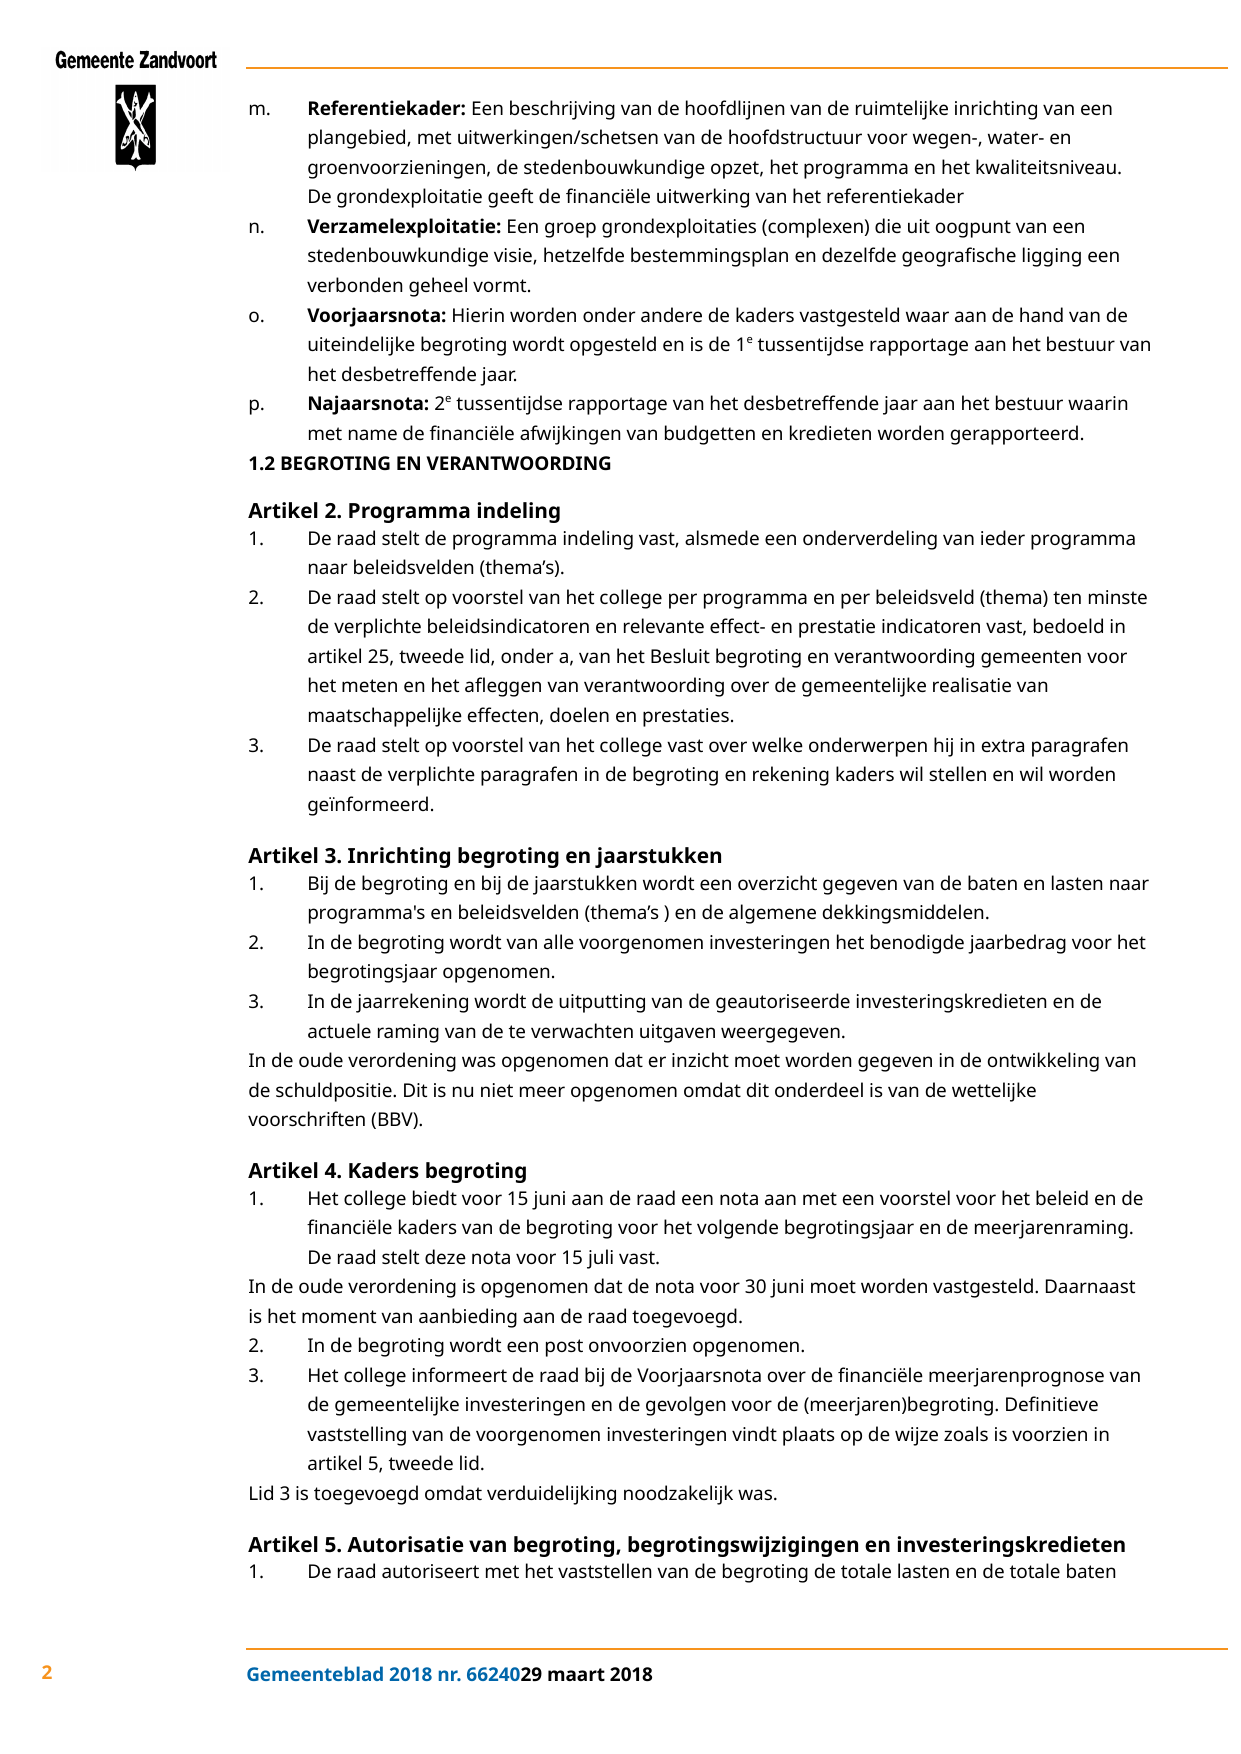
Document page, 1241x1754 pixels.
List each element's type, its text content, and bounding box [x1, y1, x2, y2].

text Artikel 3. Inrichting begroting en jaarstukken [248, 841, 1152, 870]
list In de begroting wordt van alle voorgenomen investeringen het benodigde jaarbedrag voor het begrotingsjaar opgenomen. [248, 929, 1152, 984]
list De raad stelt op voorstel van het college per programma en per beleidsveld (thema) ten minste de verplichte beleidsindicatoren en relevante effect- en prestatie indicatoren vast, bedoeld in artikel 25, tweede lid, onder a, van het Besluit begroting en verantwoording gemeenten voor het meten en het afleggen van verantwoording over de gemeentelijke realisatie van maatschappelijke effecten, doelen en prestaties. [248, 584, 1152, 728]
text 1.2 BEGROTING EN VERANTWOORDING [248, 450, 1152, 476]
list De raad autoriseert met het vaststellen van de begroting de totale lasten en de totale baten [248, 1558, 1152, 1584]
list Najaarsnota: 2e tussentijdse rapportage van het desbetreffende jaar aan het bestuur waarin met name de financiële afwijkingen van budgetten en kredieten worden gerapporteerd. [248, 391, 1152, 446]
text Artikel 5. Autorisatie van begroting, begrotingswijzigingen en investeringskredieten [248, 1530, 1152, 1558]
list In de begroting wordt een post onvoorzien opgenomen. [248, 1332, 1152, 1358]
list De raad stelt de programma indeling vast, alsmede een onderverdeling van ieder programma naar beleidsvelden (thema’s). [248, 525, 1152, 580]
picture [41, 47, 231, 172]
list Bij de begroting en bij de jaarstukken wordt een overzicht gegeven van de baten en lasten naar programma's en beleidsvelden (thema’s ) en de algemene dekkingsmiddelen. [248, 870, 1152, 925]
list De raad stelt op voorstel van het college vast over welke onderwerpen hij in extra paragrafen naast de verplichte paragrafen in de begroting en rekening kaders wil stellen en wil worden geïnformeerd. [248, 732, 1152, 817]
list Referentiekader: Een beschrijving van de hoofdlijnen van de ruimtelijke inrichting van een plangebied, met uitwerkingen/schetsen van de hoofdstructuur voor wegen-, water- en groenvoorzieningen, de stedenbouwkundige opzet, het programma en het kwaliteitsniveau. De grondexploitatie geeft de financiële uitwerking van het referentiekader [248, 95, 1152, 209]
list Verzamelexploitatie: Een groep grondexploitaties (complexen) die uit oogpunt van een stedenbouwkundige visie, hetzelfde bestemmingsplan en dezelfde geografische ligging een verbonden geheel vormt. [248, 213, 1152, 298]
list Het college biedt voor 15 juni aan de raad een nota aan met een voorstel voor het beleid en de financiële kaders van de begroting voor het volgende begrotingsjaar en de meerjarenraming. De raad stelt deze nota voor 15 juli vast. [248, 1185, 1152, 1270]
text Artikel 2. Programma indeling [248, 496, 1152, 525]
table_header Lid 3 is toegevoegd omdat verduidelijking noodzakelijk was. [248, 1480, 1152, 1506]
list Voorjaarsnota: Hierin worden onder andere de kaders vastgesteld waar aan de hand van de uiteindelijke begroting wordt opgesteld en is de 1e tussentijdse rapportage aan het bestuur van het desbetreffende jaar. [248, 302, 1152, 387]
list In de jaarrekening wordt de uitputting van de geautoriseerde investeringskredieten en de actuele raming van de te verwachten uitgaven weergegeven. [248, 988, 1152, 1043]
text Artikel 4. Kaders begroting [248, 1156, 1152, 1185]
table_header In de oude verordening is opgenomen dat de nota voor 30 juni moet worden vastgesteld. Daarnaast is het moment van aanbieding aan de raad toegevoegd. [248, 1274, 1152, 1329]
list Het college informeert de raad bij de Voorjaarsnota over de financiële meerjarenprognose van de gemeentelijke investeringen en de gevolgen voor de (meerjaren)begroting. Definitieve vaststelling van de voorgenomen investeringen vindt plaats op de wijze zoals is voorzien in artikel 5, tweede lid. [248, 1362, 1152, 1476]
table_header In de oude verordening was opgenomen dat er inzicht moet worden gegeven in de ontwikkeling van de schuldpositie. Dit is nu niet meer opgenomen omdat dit onderdeel is van de wettelijke voorschriften (BBV). [248, 1048, 1152, 1132]
